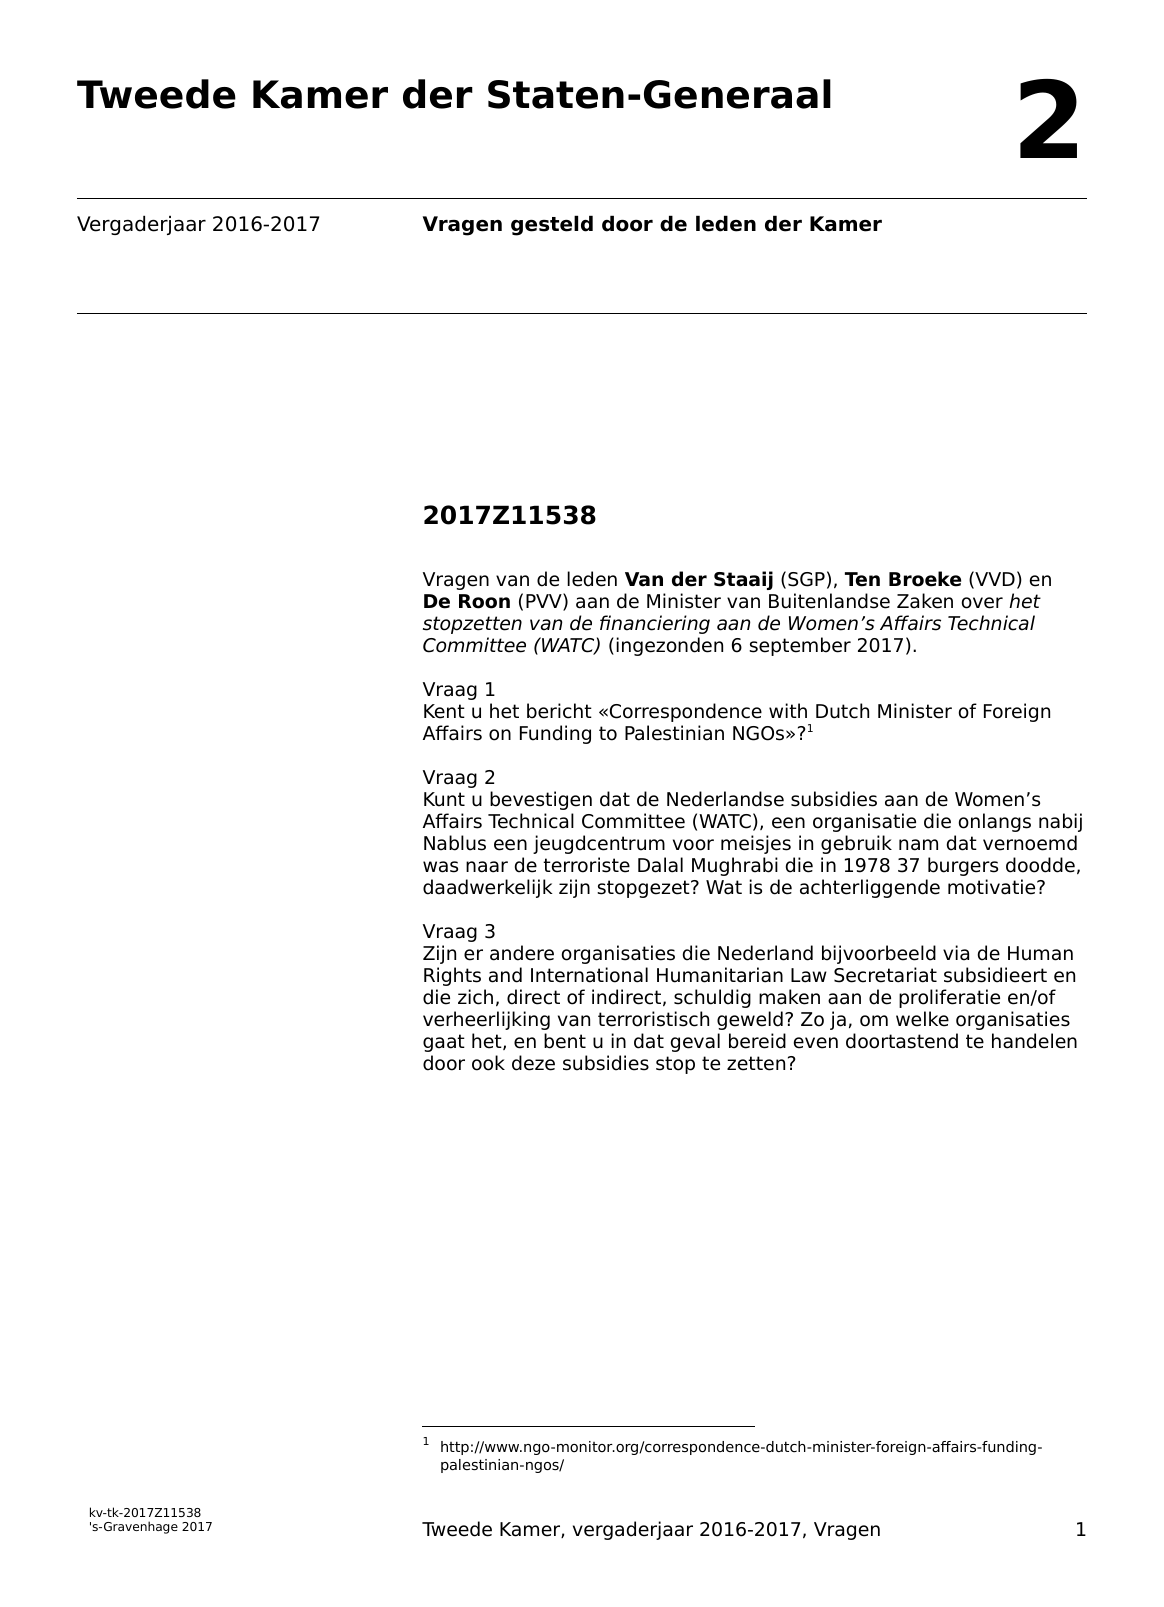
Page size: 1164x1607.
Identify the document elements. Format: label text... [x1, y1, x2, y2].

text Kent u het bericht «Correspondence with Dutch Minister of Foreign Affairs on Funding to Palestinian NGOs»? [422, 701, 1087, 745]
text Zijn er andere organisaties die Nederland bijvoorbeeld via de Human Rights and International Humanitarian Law Secretariat subsidieert en die zich, direct of indirect, schuldig maken aan de proliferatie en/of verheerlijking van terroristisch geweld? Zo ja, om welke organisaties gaat het, en bent u in dat geval bereid even doortastend te handelen door ook deze subsidies stop te zetten? [422, 943, 1087, 1075]
text kv-tk-2017Z11538 [88, 1506, 323, 1520]
table_header 2 [886, 59, 1087, 198]
text 's-Gravenhage 2017 [88, 1520, 323, 1534]
text Vraag 2 [422, 767, 1087, 789]
table_cell Vragen gesteld door de leden der Kamer [422, 199, 1087, 313]
text http://www.ngo-monitor.org/correspondence-dutch-minister-foreign-affairs-funding-palestinian-ngos/ [422, 1435, 1087, 1474]
text Vragen van de leden Van der Staaij (SGP), Ten Broeke (VVD) en De Roon (PVV) aan de Minister van Buitenlandse Zaken over het stopzetten van de financiering aan de Women’s Affairs Technical Committee (WATC) (ingezonden 6 september 2017). [422, 569, 1087, 657]
table_cell Vergaderjaar 2016-2017 [77, 199, 422, 313]
text Vraag 3 [422, 921, 1087, 943]
table_header Tweede Kamer der Staten-Generaal [77, 59, 886, 198]
text Vraag 1 [422, 679, 1087, 701]
text 2017Z11538 [422, 501, 1087, 531]
text Kunt u bevestigen dat de Nederlandse subsidies aan de Women’s Affairs Technical Committee (WATC), een organisatie die onlangs nabij Nablus een jeugdcentrum voor meisjes in gebruik nam dat vernoemd was naar de terroriste Dalal Mughrabi die in 1978 37 burgers doodde, daadwerkelijk zijn stopgezet? Wat is de achterliggende motivatie? [422, 789, 1087, 899]
